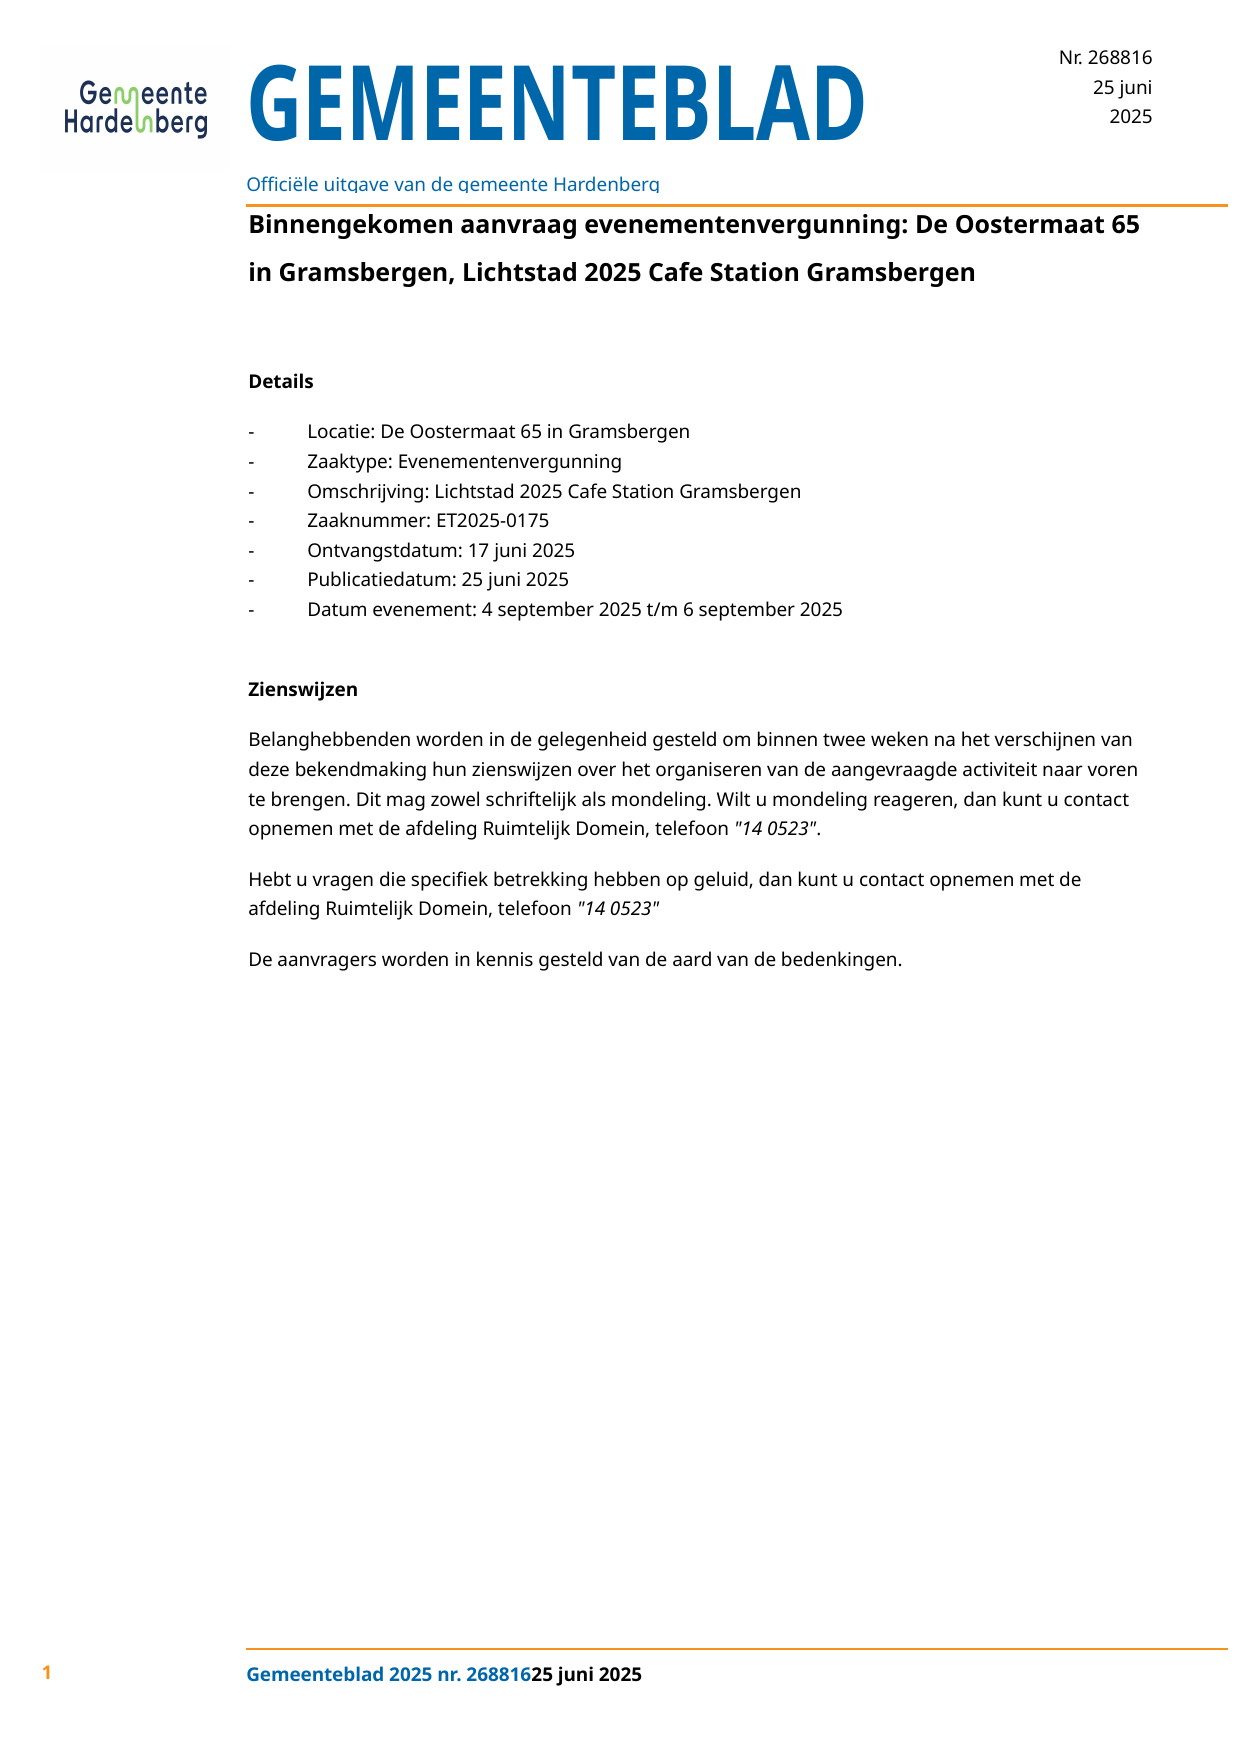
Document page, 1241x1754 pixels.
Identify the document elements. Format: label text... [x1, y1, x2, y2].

list Ontvangstdatum: 17 juni 2025 [248, 537, 1152, 563]
list Datum evenement: 4 september 2025 t/m 6 september 2025 [248, 596, 1152, 622]
text Details [248, 368, 1152, 394]
text Zienswijzen [248, 676, 1152, 702]
text Binnengekomen aanvraag evenementenvergunning: De Oostermaat 65 in Gramsbergen, Lichtstad 2025 Cafe Station Gramsbergen [248, 207, 1152, 288]
list Zaaktype: Evenementenvergunning [248, 448, 1152, 474]
list Omschrijving: Lichtstad 2025 Cafe Station Gramsbergen [248, 478, 1152, 504]
list Locatie: De Oostermaat 65 in Gramsbergen [248, 419, 1152, 444]
list Zaaknummer: ET2025-0175 [248, 507, 1152, 533]
text De aanvragers worden in kennis gesteld van de aard van de bedenkingen. [248, 946, 1152, 972]
list Publicatiedatum: 25 juni 2025 [248, 567, 1152, 592]
text Hebt u vragen die specifiek betrekking hebben op geluid, dan kunt u contact opnemen met de afdeling Ruimtelijk Domein, telefoon "14 0523" [248, 866, 1152, 921]
text Belanghebbenden worden in de gelegenheid gesteld om binnen twee weken na het verschijnen van deze bekendmaking hun zienswijzen over het organiseren van de aangevraagde activiteit naar voren te brengen. Dit mag zowel schriftelijk als mondeling. Wilt u mondeling reageren, dan kunt u contact opnemen met de afdeling Ruimtelijk Domein, telefoon "14 0523". [248, 727, 1152, 841]
picture [41, 47, 231, 172]
